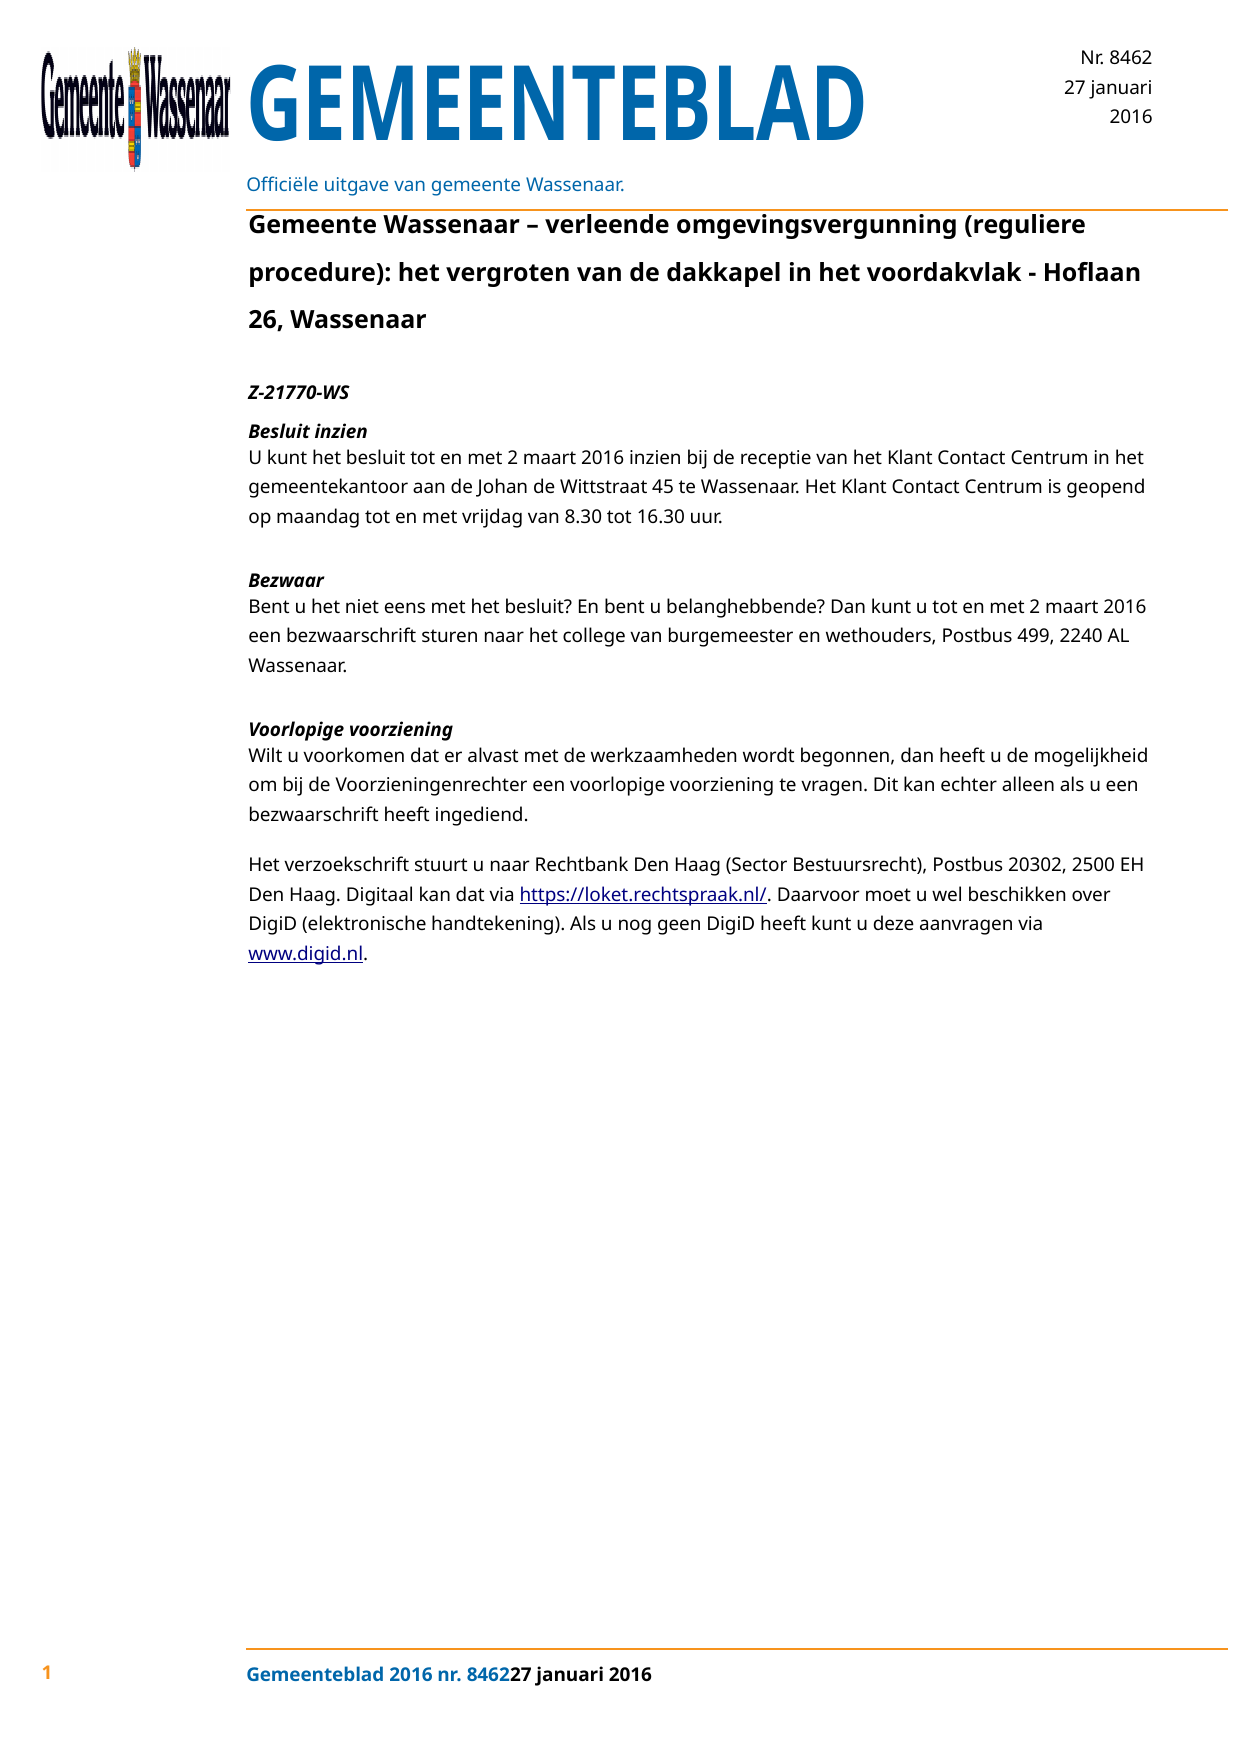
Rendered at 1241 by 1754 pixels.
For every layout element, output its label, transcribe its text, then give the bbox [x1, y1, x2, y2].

text U kunt het besluit tot en met 2 maart 2016 inzien bij de receptie van het Klant Contact Centrum in het gemeentekantoor aan de Johan de Wittstraat 45 te Wassenaar. Het Klant Contact Centrum is geopend op maandag tot en met vrijdag van 8.30 tot 16.30 uur. [248, 444, 1152, 529]
text Z-21770-WS [248, 379, 1152, 405]
text Voorlopige voorziening [248, 716, 1152, 742]
text Wilt u voorkomen dat er alvast met de werkzaamheden wordt begonnen, dan heeft u de mogelijkheid om bij de Voorzieningenrechter een voorlopige voorziening te vragen. Dit kan echter alleen als u een bezwaarschrift heeft ingediend. [248, 742, 1152, 827]
text Besluit inzien [248, 418, 1152, 444]
text Het verzoekschrift stuurt u naar Rechtbank Den Haag (Sector Bestuursrecht), Postbus 20302, 2500 EH Den Haag. Digitaal kan dat via https://loket.rechtspraak.nl/. Daarvoor moet u wel beschikken over DigiD (elektronische handtekening). Als u nog geen DigiD heeft kunt u deze aanvragen via www.digid.nl. [248, 851, 1152, 966]
text Bent u het niet eens met het besluit? En bent u belanghebbende? Dan kunt u tot en met 2 maart 2016 een bezwaarschrift sturen naar het college van burgemeester en wethouders, Postbus 499, 2240 AL Wassenaar. [248, 593, 1152, 678]
text Gemeente Wassenaar – verleende omgevingsvergunning (reguliere procedure): het vergroten van de dakkapel in het voordakvlak - Hoflaan 26, Wassenaar [248, 211, 1152, 336]
picture [41, 47, 231, 172]
text Bezwaar [248, 567, 1152, 593]
